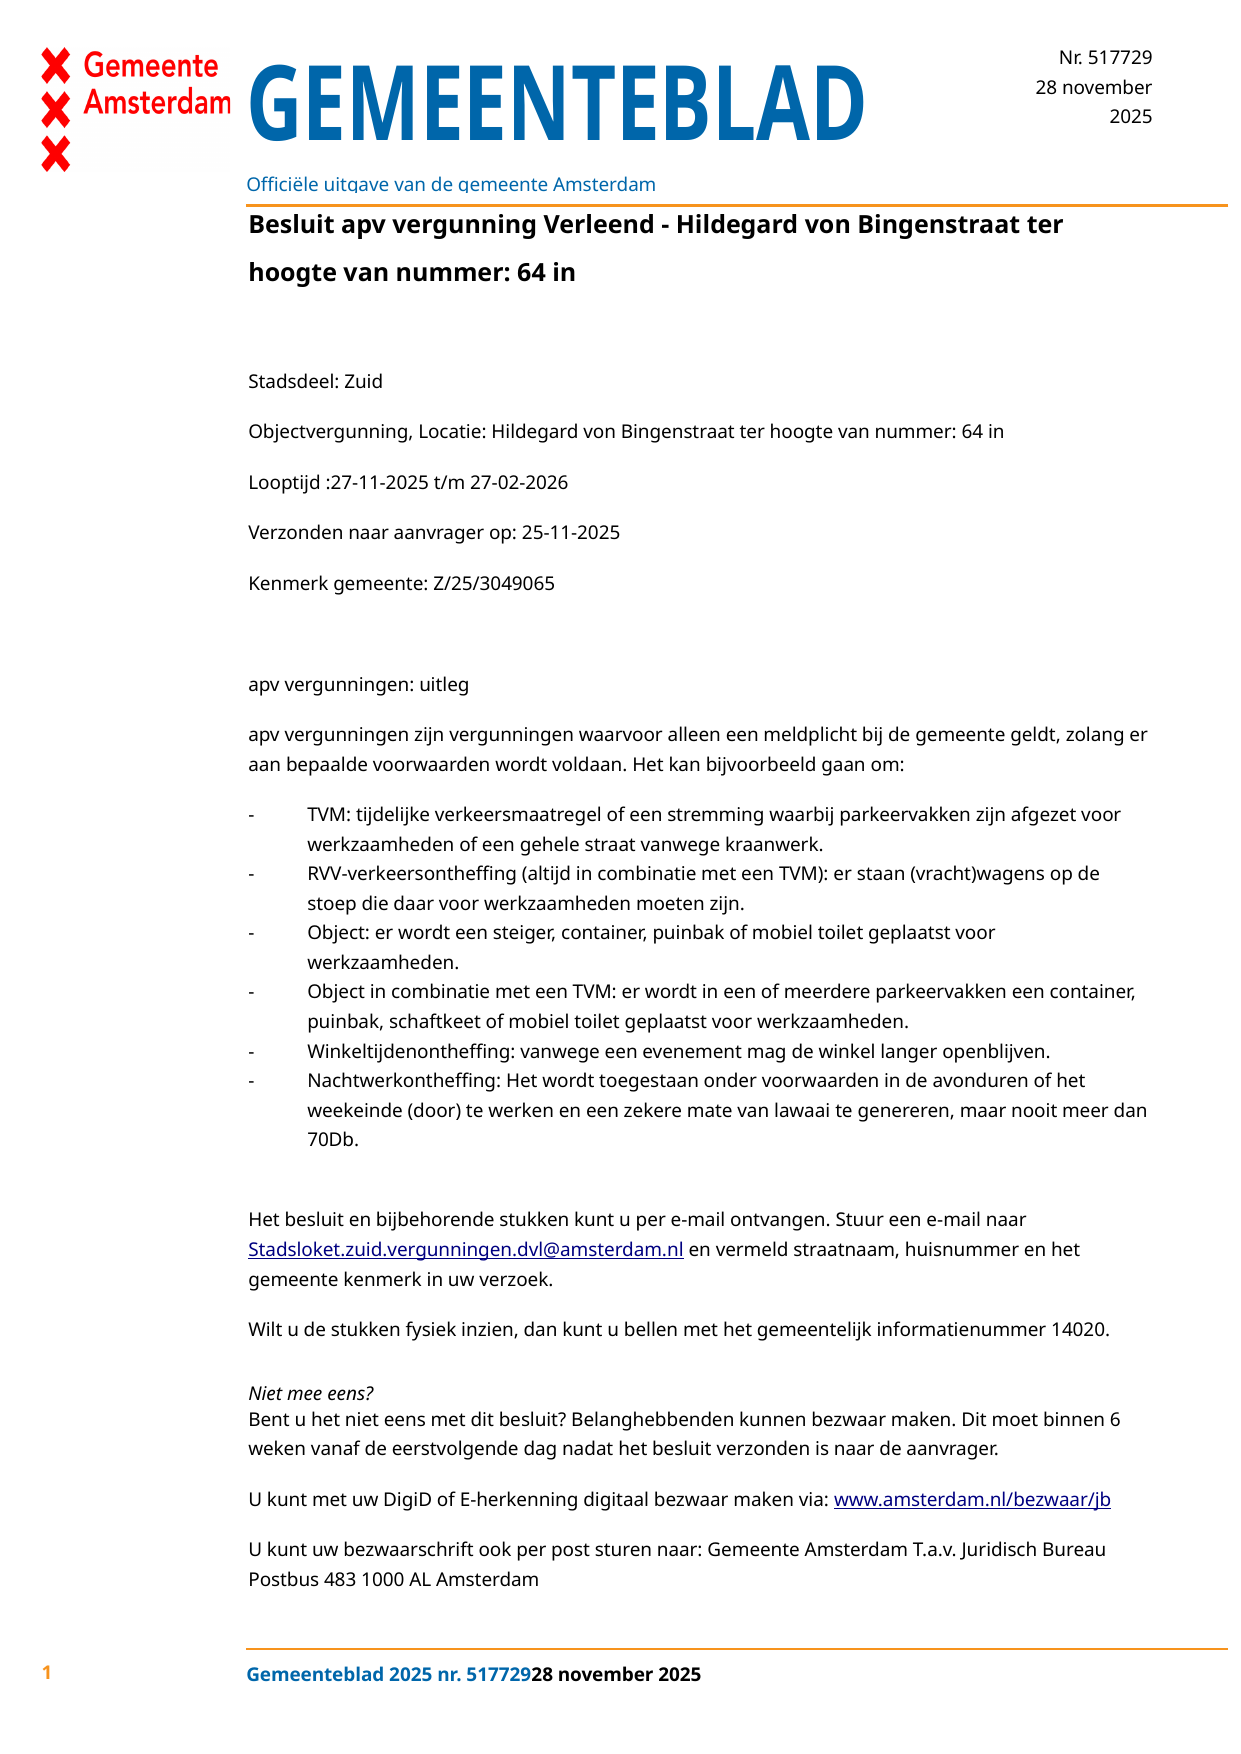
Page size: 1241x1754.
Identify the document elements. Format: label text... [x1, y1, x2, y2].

text Besluit apv vergunning Verleend - Hildegard von Bingenstraat ter hoogte van nummer: 64 in [248, 207, 1152, 288]
list Winkeltijdenontheffing: vanwege een evenement mag de winkel langer openblijven. [248, 1038, 1152, 1064]
list Object: er wordt een steiger, container, puinbak of mobiel toilet geplaatst voor werkzaamheden. [248, 919, 1152, 975]
list TVM: tijdelijke verkeersmaatregel of een stremming waarbij parkeervakken zijn afgezet voor werkzaamheden of een gehele straat vanwege kraanwerk. [248, 801, 1152, 857]
text Niet mee eens? [248, 1380, 1152, 1406]
text Verzonden naar aanvrager op: 25-11-2025 [248, 519, 1152, 545]
text Wilt u de stukken fysiek inzien, dan kunt u bellen met het gemeentelijk informatienummer 14020. [248, 1316, 1152, 1342]
text Het besluit en bijbehorende stukken kunt u per e-mail ontvangen. Stuur een e-mail naar Stadsloket.zuid.vergunningen.dvl@amsterdam.nl en vermeld straatnaam, huisnummer en het gemeente kenmerk in uw verzoek. [248, 1207, 1152, 1292]
picture [41, 47, 231, 172]
text Kenmerk gemeente: Z/25/3049065 [248, 570, 1152, 596]
list Object in combinatie met een TVM: er wordt in een of meerdere parkeervakken een container, puinbak, schaftkeet of mobiel toilet geplaatst voor werkzaamheden. [248, 979, 1152, 1034]
text Objectvergunning, Locatie: Hildegard von Bingenstraat ter hoogte van nummer: 64 in [248, 419, 1152, 444]
list Nachtwerkontheffing: Het wordt toegestaan onder voorwaarden in de avonduren of het weekeinde (door) te werken en een zekere mate van lawaai te genereren, maar nooit meer dan 70Db. [248, 1067, 1152, 1152]
text apv vergunningen zijn vergunningen waarvoor alleen een meldplicht bij de gemeente geldt, zolang er aan bepaalde voorwaarden wordt voldaan. Het kan bijvoorbeeld gaan om: [248, 721, 1152, 777]
text U kunt met uw DigiD of E-herkenning digitaal bezwaar maken via: www.amsterdam.nl/bezwaar/jb [248, 1486, 1152, 1512]
text Stadsdeel: Zuid [248, 368, 1152, 394]
text apv vergunningen: uitleg [248, 671, 1152, 697]
text Looptijd :27-11-2025 t/m 27-02-2026 [248, 469, 1152, 495]
text U kunt uw bezwaarschrift ook per post sturen naar: Gemeente Amsterdam T.a.v. Juridisch Bureau Postbus 483 1000 AL Amsterdam [248, 1536, 1152, 1592]
list RVV-verkeersontheffing (altijd in combinatie met een TVM): er staan (vracht)wagens op de stoep die daar voor werkzaamheden moeten zijn. [248, 860, 1152, 916]
text Bent u het niet eens met dit besluit? Belanghebbenden kunnen bezwaar maken. Dit moet binnen 6 weken vanaf de eerstvolgende dag nadat het besluit verzonden is naar de aanvrager. [248, 1406, 1152, 1461]
